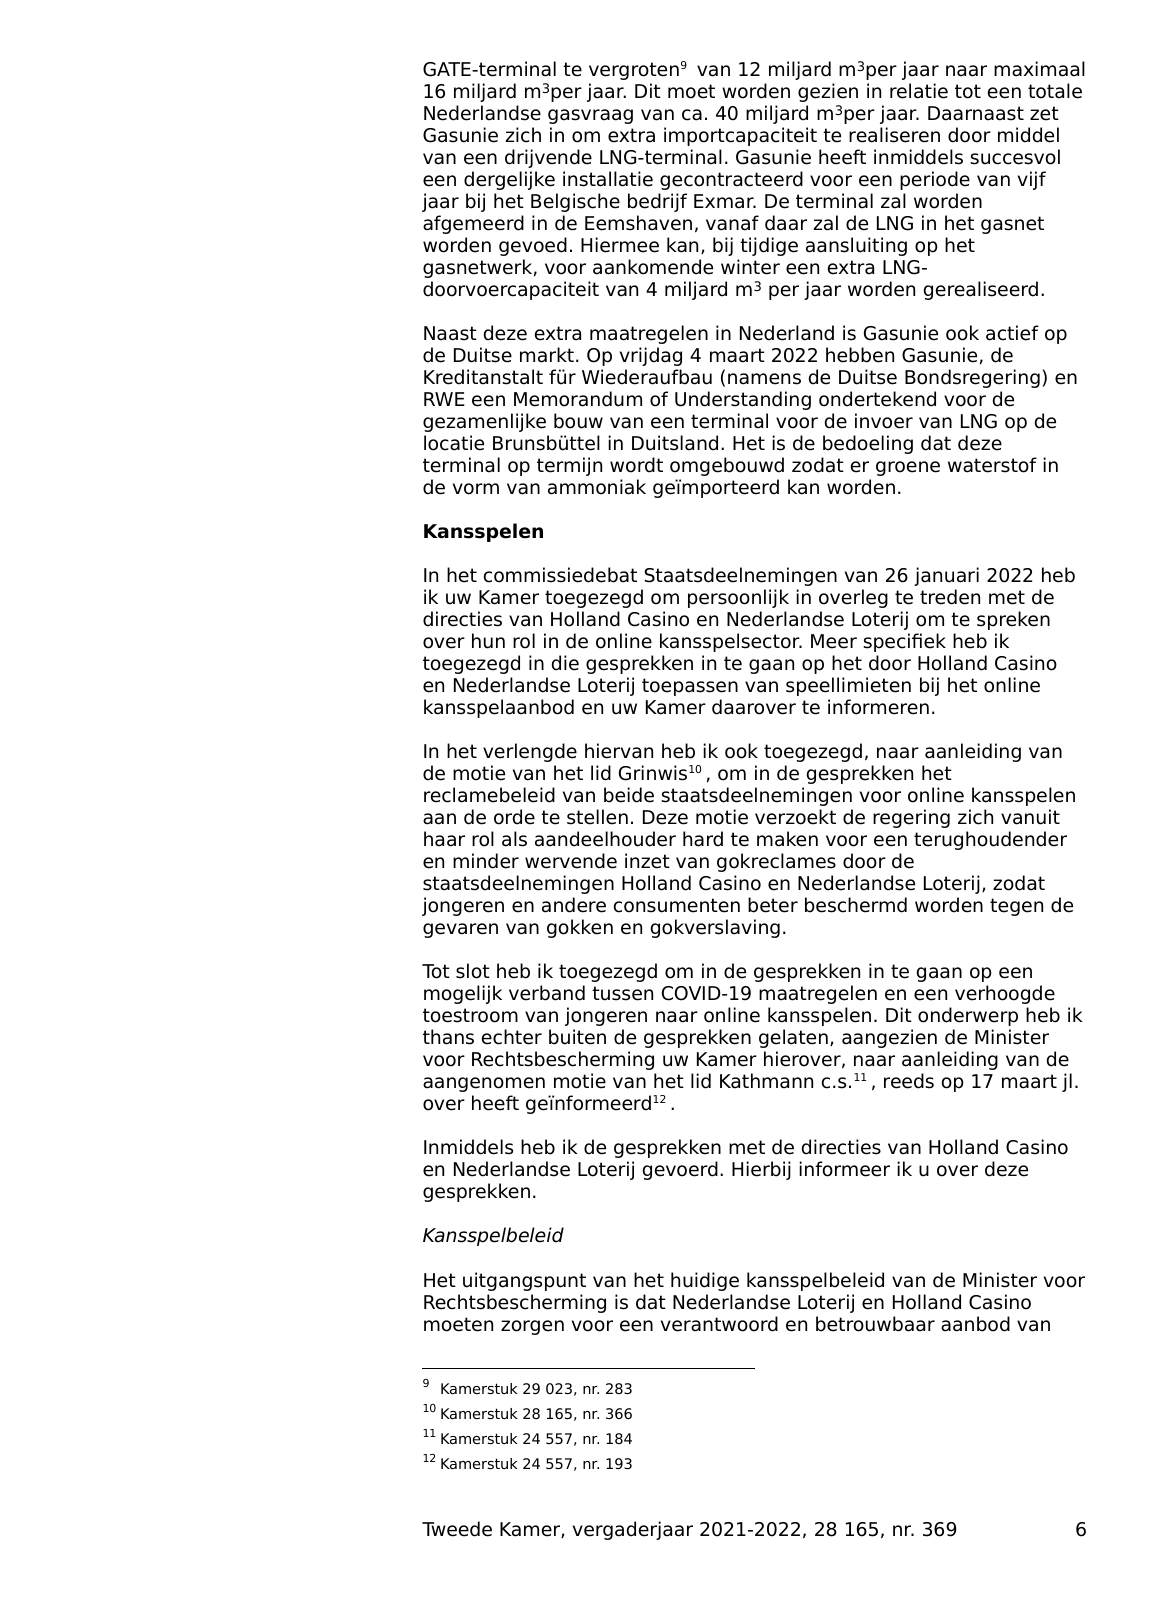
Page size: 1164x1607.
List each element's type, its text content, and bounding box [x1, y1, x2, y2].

subtitle Kansspelen [422, 521, 1087, 543]
text In het commissiedebat Staatsdeelnemingen van 26 januari 2022 heb ik uw Kamer toegezegd om persoonlijk in overleg te treden met de directies van Holland Casino en Nederlandse Loterij om te spreken over hun rol in de online kansspelsector. Meer specifiek heb ik toegezegd in die gesprekken in te gaan op het door Holland Casino en Nederlandse Loterij toepassen van speellimieten bij het online kansspelaanbod en uw Kamer daarover te informeren. [422, 565, 1087, 719]
text Het uitgangspunt van het huidige kansspelbeleid van de Minister voor Rechtsbescherming is dat Nederlandse Loterij en Holland Casino moeten zorgen voor een verantwoord en betrouwbaar aanbod van [422, 1269, 1087, 1336]
text Tot slot heb ik toegezegd om in de gesprekken in te gaan op een mogelijk verband tussen COVID-19 maatregelen en een verhoogde toestroom van jongeren naar online kansspelen. Dit onderwerp heb ik thans echter buiten de gesprekken gelaten, aangezien de Minister voor Rechtsbescherming uw Kamer hierover, naar aanleiding van de aangenomen motie van het lid Kathmann c.s., reeds op 17 maart jl. over heeft geïnformeerd. [422, 961, 1087, 1115]
subtitle Kansspelbeleid [422, 1225, 1087, 1247]
text GATE-terminal te vergroten van 12 miljard m3per jaar naar maximaal 16 miljard m3per jaar. Dit moet worden gezien in relatie tot een totale Nederlandse gasvraag van ca. 40 miljard m3per jaar. Daarnaast zet Gasunie zich in om extra importcapaciteit te realiseren door middel van een drijvende LNG-terminal. Gasunie heeft inmiddels succesvol een dergelijke installatie gecontracteerd voor een periode van vijf jaar bij het Belgische bedrijf Exmar. De terminal zal worden afgemeerd in de Eemshaven, vanaf daar zal de LNG in het gasnet worden gevoed. Hiermee kan, bij tijdige aansluiting op het gasnetwerk, voor aankomende winter een extra LNG-doorvoercapaciteit van 4 miljard m3 per jaar worden gerealiseerd. [422, 59, 1087, 301]
text Kamerstuk 24 557, nr. 193 [422, 1452, 1087, 1474]
text Kamerstuk 29 023, nr. 283 [422, 1377, 1087, 1399]
text Inmiddels heb ik de gesprekken met de directies van Holland Casino en Nederlandse Loterij gevoerd. Hierbij informeer ik u over deze gesprekken. [422, 1137, 1087, 1203]
text In het verlengde hiervan heb ik ook toegezegd, naar aanleiding van de motie van het lid Grinwis, om in de gesprekken het reclamebeleid van beide staatsdeelnemingen voor online kansspelen aan de orde te stellen. Deze motie verzoekt de regering zich vanuit haar rol als aandeelhouder hard te maken voor een terughoudender en minder wervende inzet van gokreclames door de staatsdeelnemingen Holland Casino en Nederlandse Loterij, zodat jongeren en andere consumenten beter beschermd worden tegen de gevaren van gokken en gokverslaving. [422, 741, 1087, 939]
text Kamerstuk 28 165, nr. 366 [422, 1402, 1087, 1424]
text Naast deze extra maatregelen in Nederland is Gasunie ook actief op de Duitse markt. Op vrijdag 4 maart 2022 hebben Gasunie, de Kreditanstalt für Wiederaufbau (namens de Duitse Bondsregering) en RWE een Memorandum of Understanding ondertekend voor de gezamenlijke bouw van een terminal voor de invoer van LNG op de locatie Brunsbüttel in Duitsland. Het is de bedoeling dat deze terminal op termijn wordt omgebouwd zodat er groene waterstof in de vorm van ammoniak geïmporteerd kan worden. [422, 323, 1087, 499]
text Kamerstuk 24 557, nr. 184 [422, 1427, 1087, 1449]
